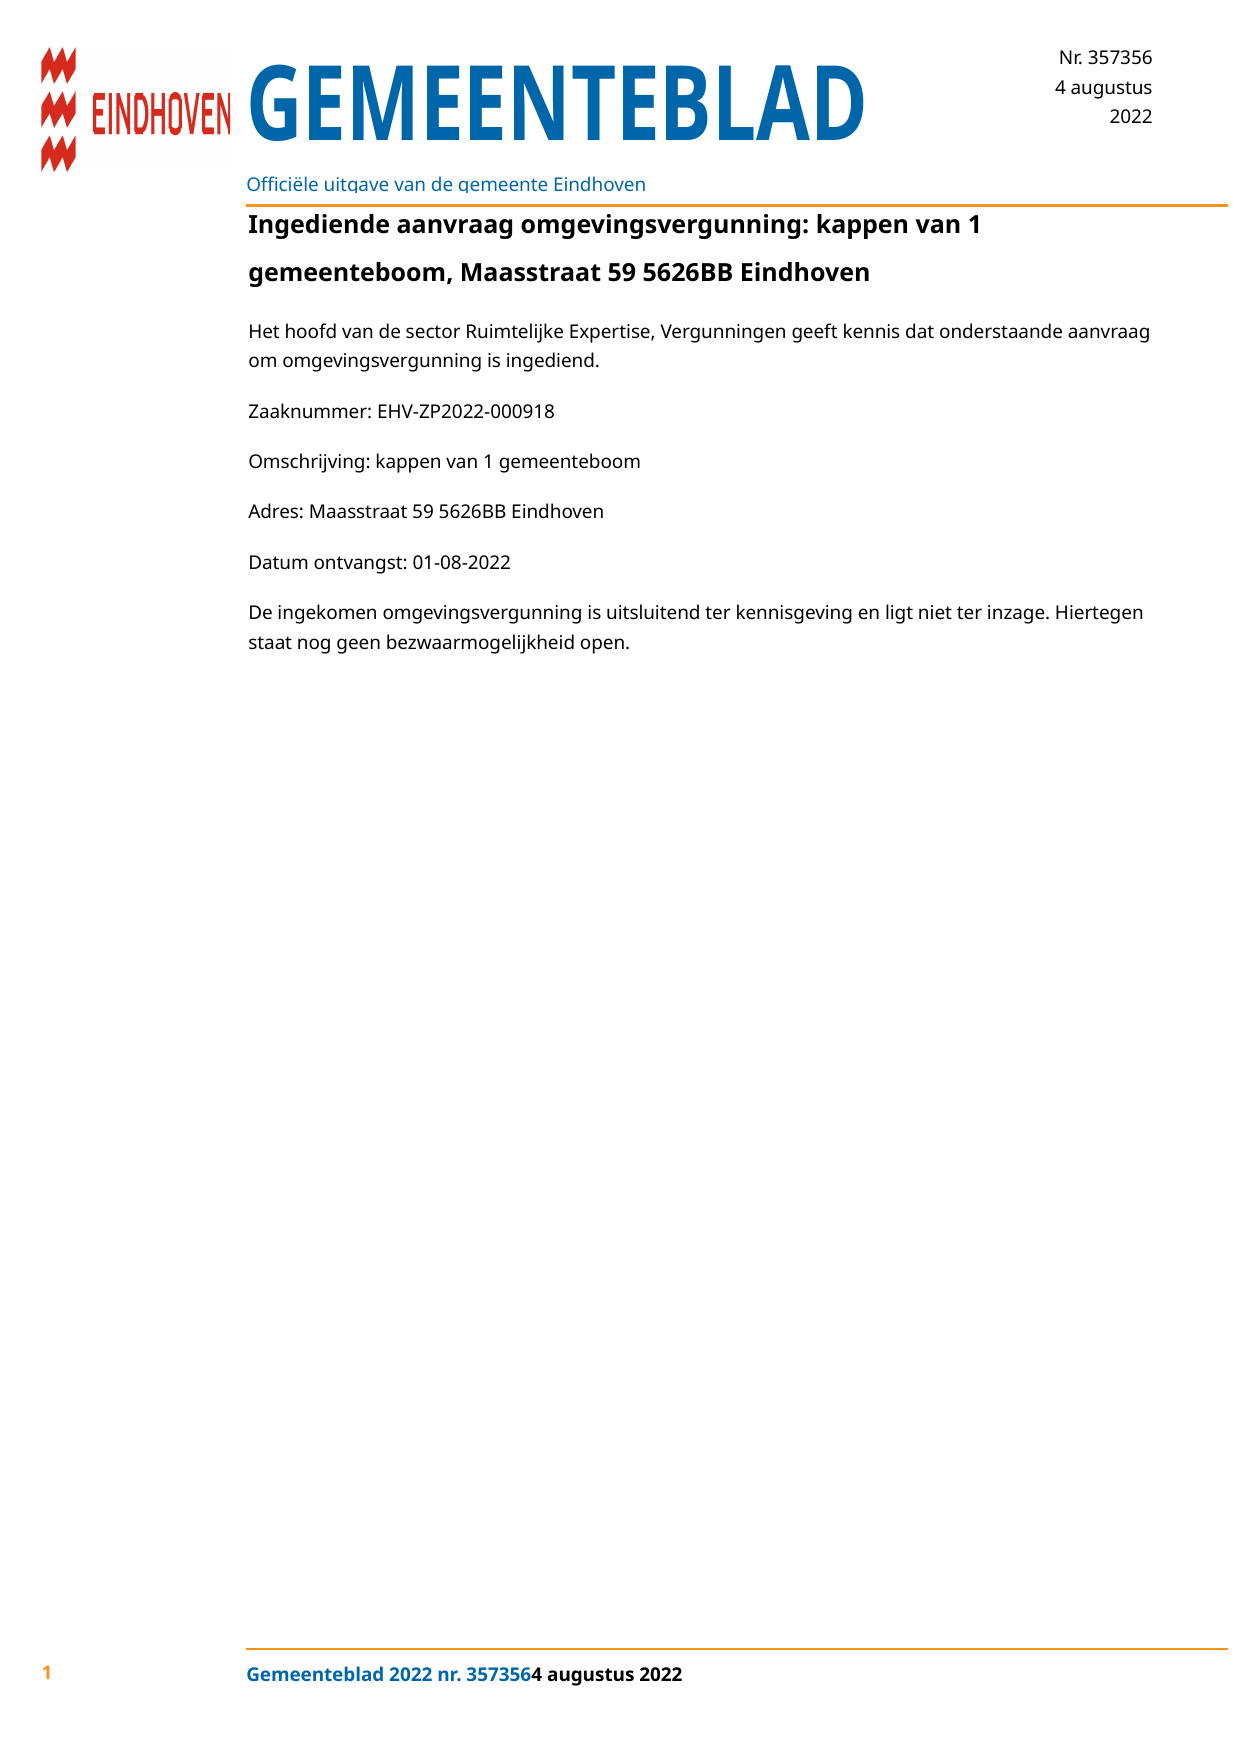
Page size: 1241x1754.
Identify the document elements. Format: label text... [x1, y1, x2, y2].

text Zaaknummer: EHV-ZP2022-000918 [248, 398, 1152, 424]
text Omschrijving: kappen van 1 gemeenteboom [248, 448, 1152, 474]
text Adres: Maasstraat 59 5626BB Eindhoven [248, 499, 1152, 524]
text De ingekomen omgevingsvergunning is uitsluitend ter kennisgeving en ligt niet ter inzage. Hiertegen staat nog geen bezwaarmogelijkheid open. [248, 599, 1152, 655]
text Het hoofd van de sector Ruimtelijke Expertise, Vergunningen geeft kennis dat onderstaande aanvraag om omgevingsvergunning is ingediend. [248, 318, 1152, 373]
text Ingediende aanvraag omgevingsvergunning: kappen van 1 gemeenteboom, Maasstraat 59 5626BB Eindhoven [248, 207, 1152, 288]
text Datum ontvangst: 01-08-2022 [248, 549, 1152, 575]
picture [41, 47, 231, 172]
